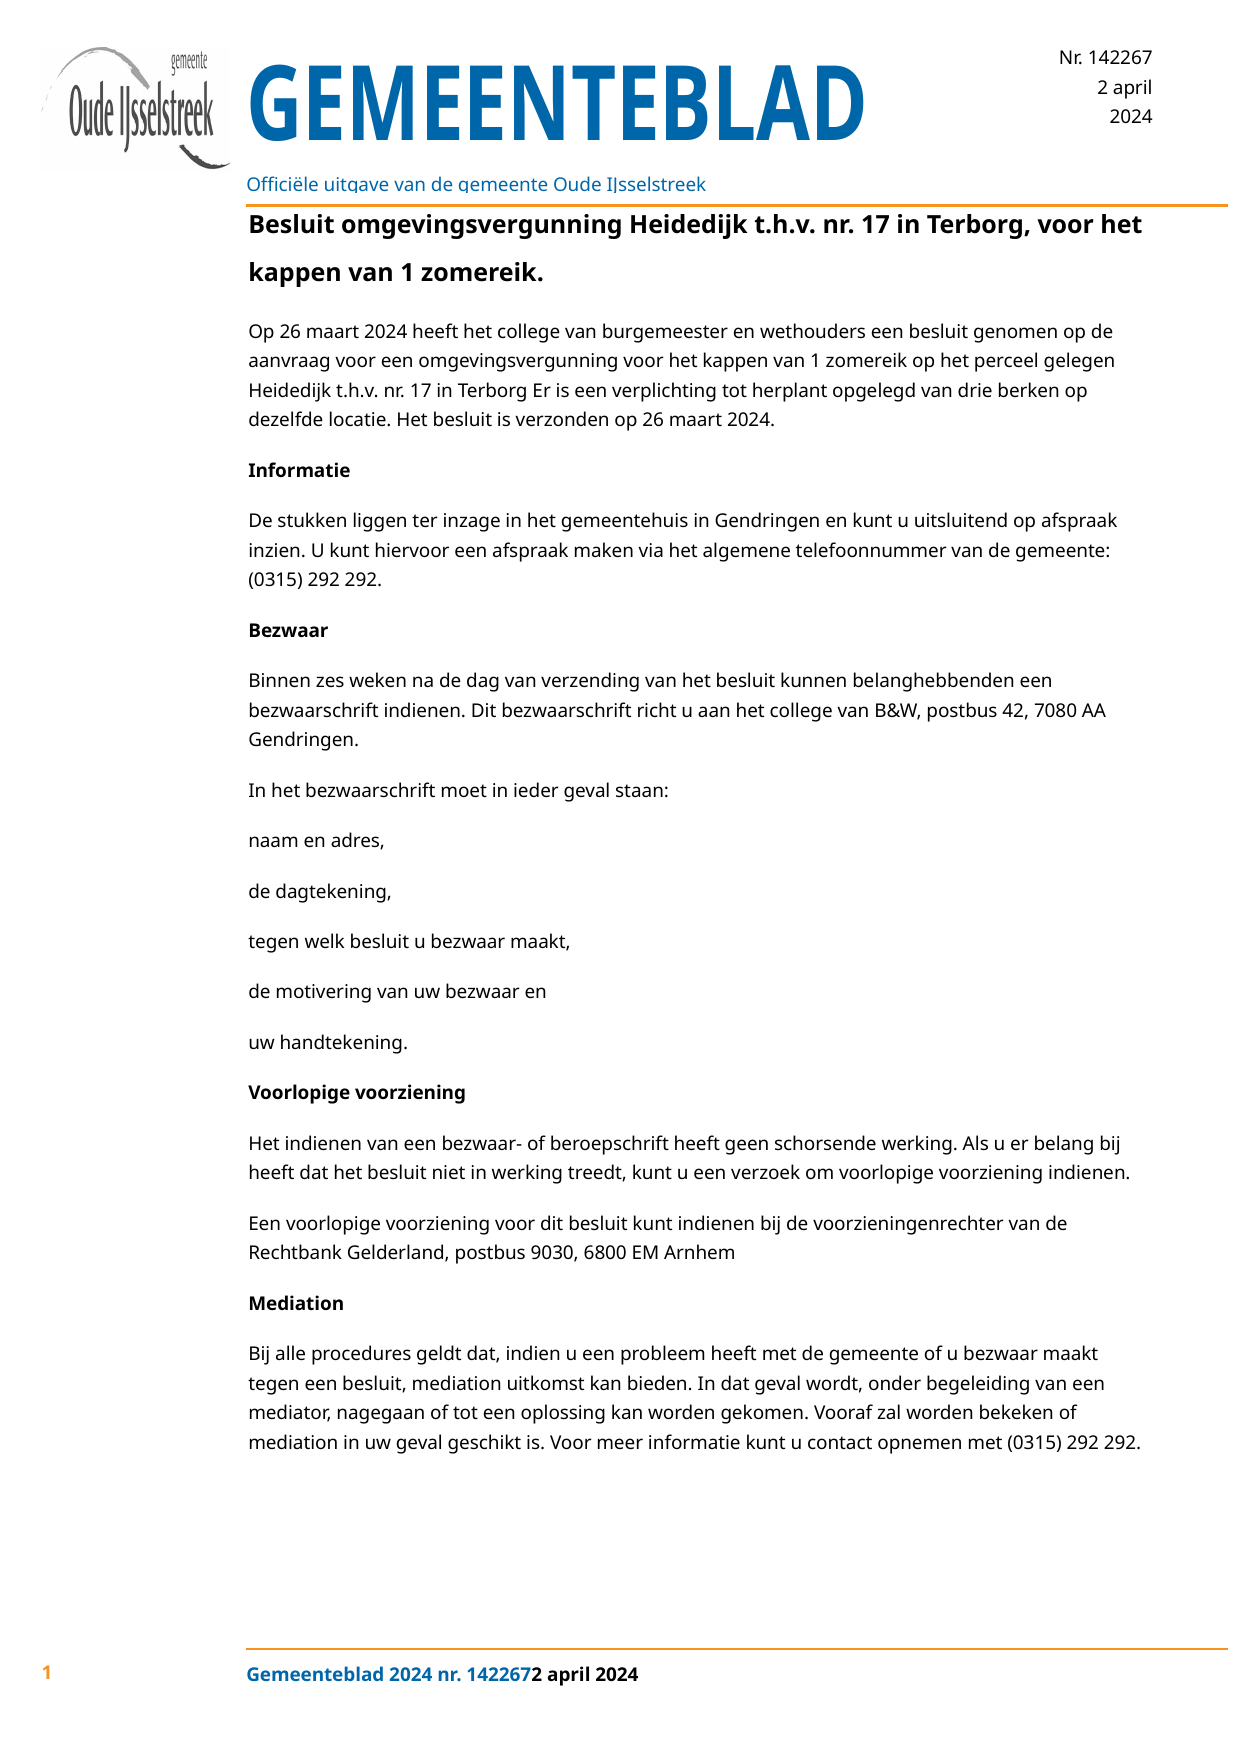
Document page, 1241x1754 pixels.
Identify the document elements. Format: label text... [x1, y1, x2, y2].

text Voorlopige voorziening [248, 1079, 1152, 1105]
text naam en adres, [248, 827, 1152, 853]
text Bij alle procedures geldt dat, indien u een probleem heeft met de gemeente of u bezwaar maakt tegen een besluit, mediation uitkomst kan bieden. In dat geval wordt, onder begeleiding van een mediator, nagegaan of tot een oplossing kan worden gekomen. Vooraf zal worden bekeken of mediation in uw geval geschikt is. Voor meer informatie kunt u contact opnemen met (0315) 292 292. [248, 1340, 1152, 1455]
text Het indienen van een bezwaar- of beroepschrift heeft geen schorsende werking. Als u er belang bij heeft dat het besluit niet in werking treedt, kunt u een verzoek om voorlopige voorziening indienen. [248, 1130, 1152, 1185]
text Besluit omgevingsvergunning Heidedijk t.h.v. nr. 17 in Terborg, voor het kappen van 1 zomereik. [248, 207, 1152, 288]
text De stukken liggen ter inzage in het gemeentehuis in Gendringen en kunt u uitsluitend op afspraak inzien. U kunt hiervoor een afspraak maken via het algemene telefoonnummer van de gemeente: (0315) 292 292. [248, 507, 1152, 592]
text Mediation [248, 1290, 1152, 1316]
text de dagtekening, [248, 878, 1152, 904]
text Een voorlopige voorziening voor dit besluit kunt indienen bij de voorzieningenrechter van de Rechtbank Gelderland, postbus 9030, 6800 EM Arnhem [248, 1210, 1152, 1265]
text Op 26 maart 2024 heeft het college van burgemeester en wethouders een besluit genomen op de aanvraag voor een omgevingsvergunning voor het kappen van 1 zomereik op het perceel gelegen Heidedijk t.h.v. nr. 17 in Terborg Er is een verplichting tot herplant opgelegd van drie berken op dezelfde locatie. Het besluit is verzonden op 26 maart 2024. [248, 318, 1152, 432]
text de motivering van uw bezwaar en [248, 979, 1152, 1004]
text uw handtekening. [248, 1029, 1152, 1055]
text tegen welk besluit u bezwaar maakt, [248, 928, 1152, 954]
picture [41, 47, 231, 172]
text Informatie [248, 457, 1152, 483]
text In het bezwaarschrift moet in ieder geval staan: [248, 777, 1152, 803]
text Binnen zes weken na de dag van verzending van het besluit kunnen belanghebbenden een bezwaarschrift indienen. Dit bezwaarschrift richt u aan het college van B&W, postbus 42, 7080 AA Gendringen. [248, 667, 1152, 752]
text Bezwaar [248, 617, 1152, 643]
